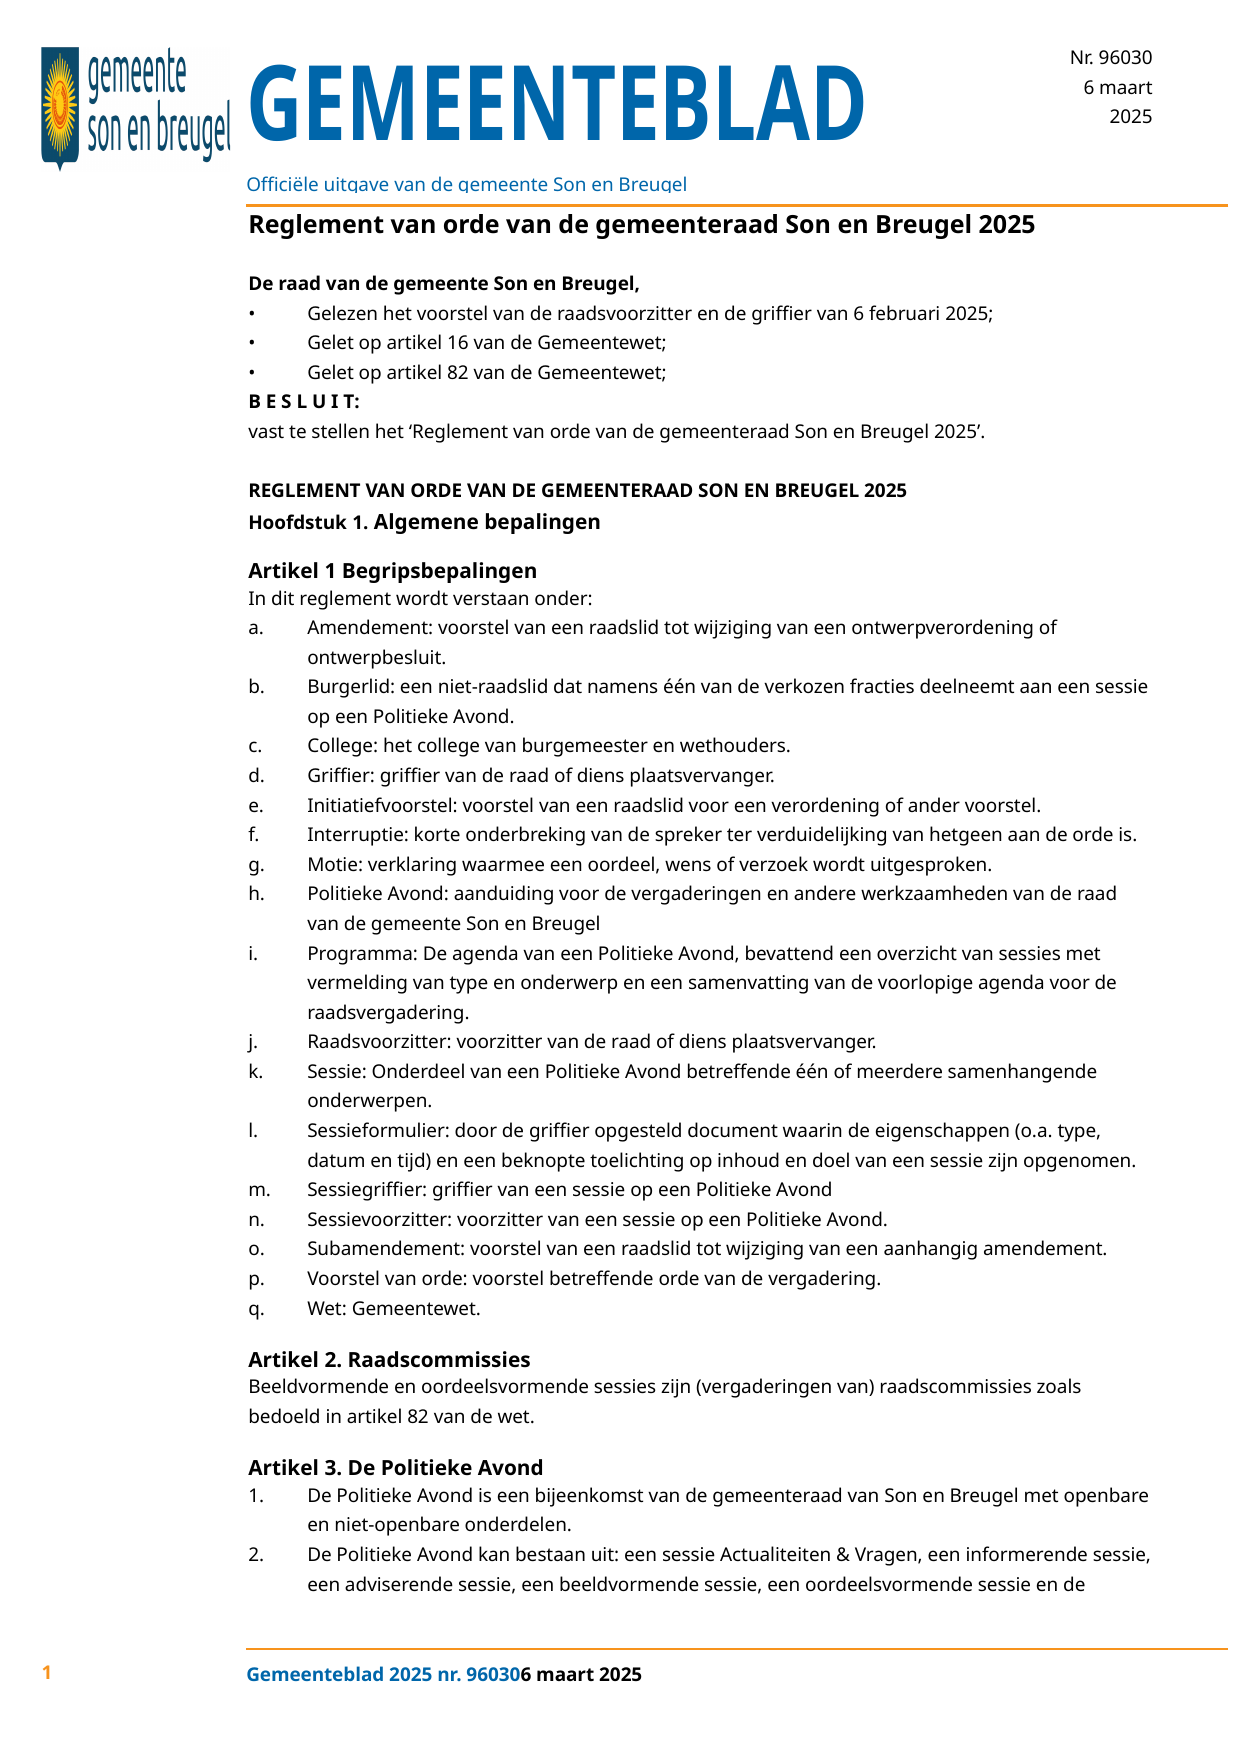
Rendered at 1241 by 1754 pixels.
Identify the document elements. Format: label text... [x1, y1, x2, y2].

list Subamendement: voorstel van een raadslid tot wijziging van een aanhangig amendement. [248, 1236, 1152, 1261]
text De raad van de gemeente Son en Breugel, [248, 270, 1152, 296]
text Artikel 1 Begripsbepalingen [248, 556, 1152, 585]
text Reglement van orde van de gemeenteraad Son en Breugel 2025 [248, 207, 1152, 241]
list Sessievoorzitter: voorzitter van een sessie op een Politieke Avond. [248, 1206, 1152, 1232]
picture [41, 47, 231, 172]
list Initiatiefvoorstel: voorstel van een raadslid voor een verordening of ander voorstel. [248, 792, 1152, 817]
list Sessieformulier: door de griffier opgesteld document waarin de eigenschappen (o.a. type, datum en tijd) en een beknopte toelichting op inhoud en doel van een sessie zijn opgenomen. [248, 1117, 1152, 1172]
list Voorstel van orde: voorstel betreffende orde van de vergadering. [248, 1265, 1152, 1291]
list Sessie: Onderdeel van een Politieke Avond betreffende één of meerdere samenhangende onderwerpen. [248, 1058, 1152, 1113]
text B E S L U I T: [248, 389, 1152, 414]
list Griffier: griffier van de raad of diens plaatsvervanger. [248, 762, 1152, 788]
list De Politieke Avond is een bijeenkomst van de gemeenteraad van Son en Breugel met openbare en niet-openbare onderdelen. [248, 1482, 1152, 1537]
list Sessiegriffier: griffier van een sessie op een Politieke Avond [248, 1176, 1152, 1202]
list Politieke Avond: aanduiding voor de vergaderingen en andere werkzaamheden van de raad van de gemeente Son en Breugel [248, 881, 1152, 936]
list De Politieke Avond kan bestaan uit: een sessie Actualiteiten & Vragen, een informerende sessie, een adviserende sessie, een beeldvormende sessie, een oordeelsvormende sessie en de [248, 1541, 1152, 1596]
text Artikel 2. Raadscommissies [248, 1345, 1152, 1373]
text Artikel 3. De Politieke Avond [248, 1453, 1152, 1482]
text vast te stellen het ‘Reglement van orde van de gemeenteraad Son en Breugel 2025’. [248, 418, 1152, 444]
text Hoofdstuk 1. Algemene bepalingen [248, 507, 1152, 535]
list Raadsvoorzitter: voorzitter van de raad of diens plaatsvervanger. [248, 1028, 1152, 1054]
list Interruptie: korte onderbreking van de spreker ter verduidelijking van hetgeen aan de orde is. [248, 821, 1152, 847]
list Wet: Gemeentewet. [248, 1295, 1152, 1320]
list Gelet op artikel 82 van de Gemeentewet; [248, 359, 1152, 385]
list Amendement: voorstel van een raadslid tot wijziging van een ontwerpverordening of ontwerpbesluit. [248, 614, 1152, 669]
list Gelet op artikel 16 van de Gemeentewet; [248, 329, 1152, 355]
list Programma: De agenda van een Politieke Avond, bevattend een overzicht van sessies met vermelding van type en onderwerp en een samenvatting van de voorlopige agenda voor de raadsvergadering. [248, 940, 1152, 1024]
list College: het college van burgemeester en wethouders. [248, 733, 1152, 758]
list Burgerlid: een niet-raadslid dat namens één van de verkozen fracties deelneemt aan een sessie op een Politieke Avond. [248, 673, 1152, 729]
text REGLEMENT VAN ORDE VAN DE GEMEENTERAAD SON EN BREUGEL 2025 [248, 477, 1152, 503]
text Beeldvormende en oordeelsvormende sessies zijn (vergaderingen van) raadscommissies zoals bedoeld in artikel 82 van de wet. [248, 1373, 1152, 1429]
text In dit reglement wordt verstaan onder: [248, 585, 1152, 610]
list Motie: verklaring waarmee een oordeel, wens of verzoek wordt uitgesproken. [248, 851, 1152, 877]
list Gelezen het voorstel van de raadsvoorzitter en de griffier van 6 februari 2025; [248, 300, 1152, 326]
